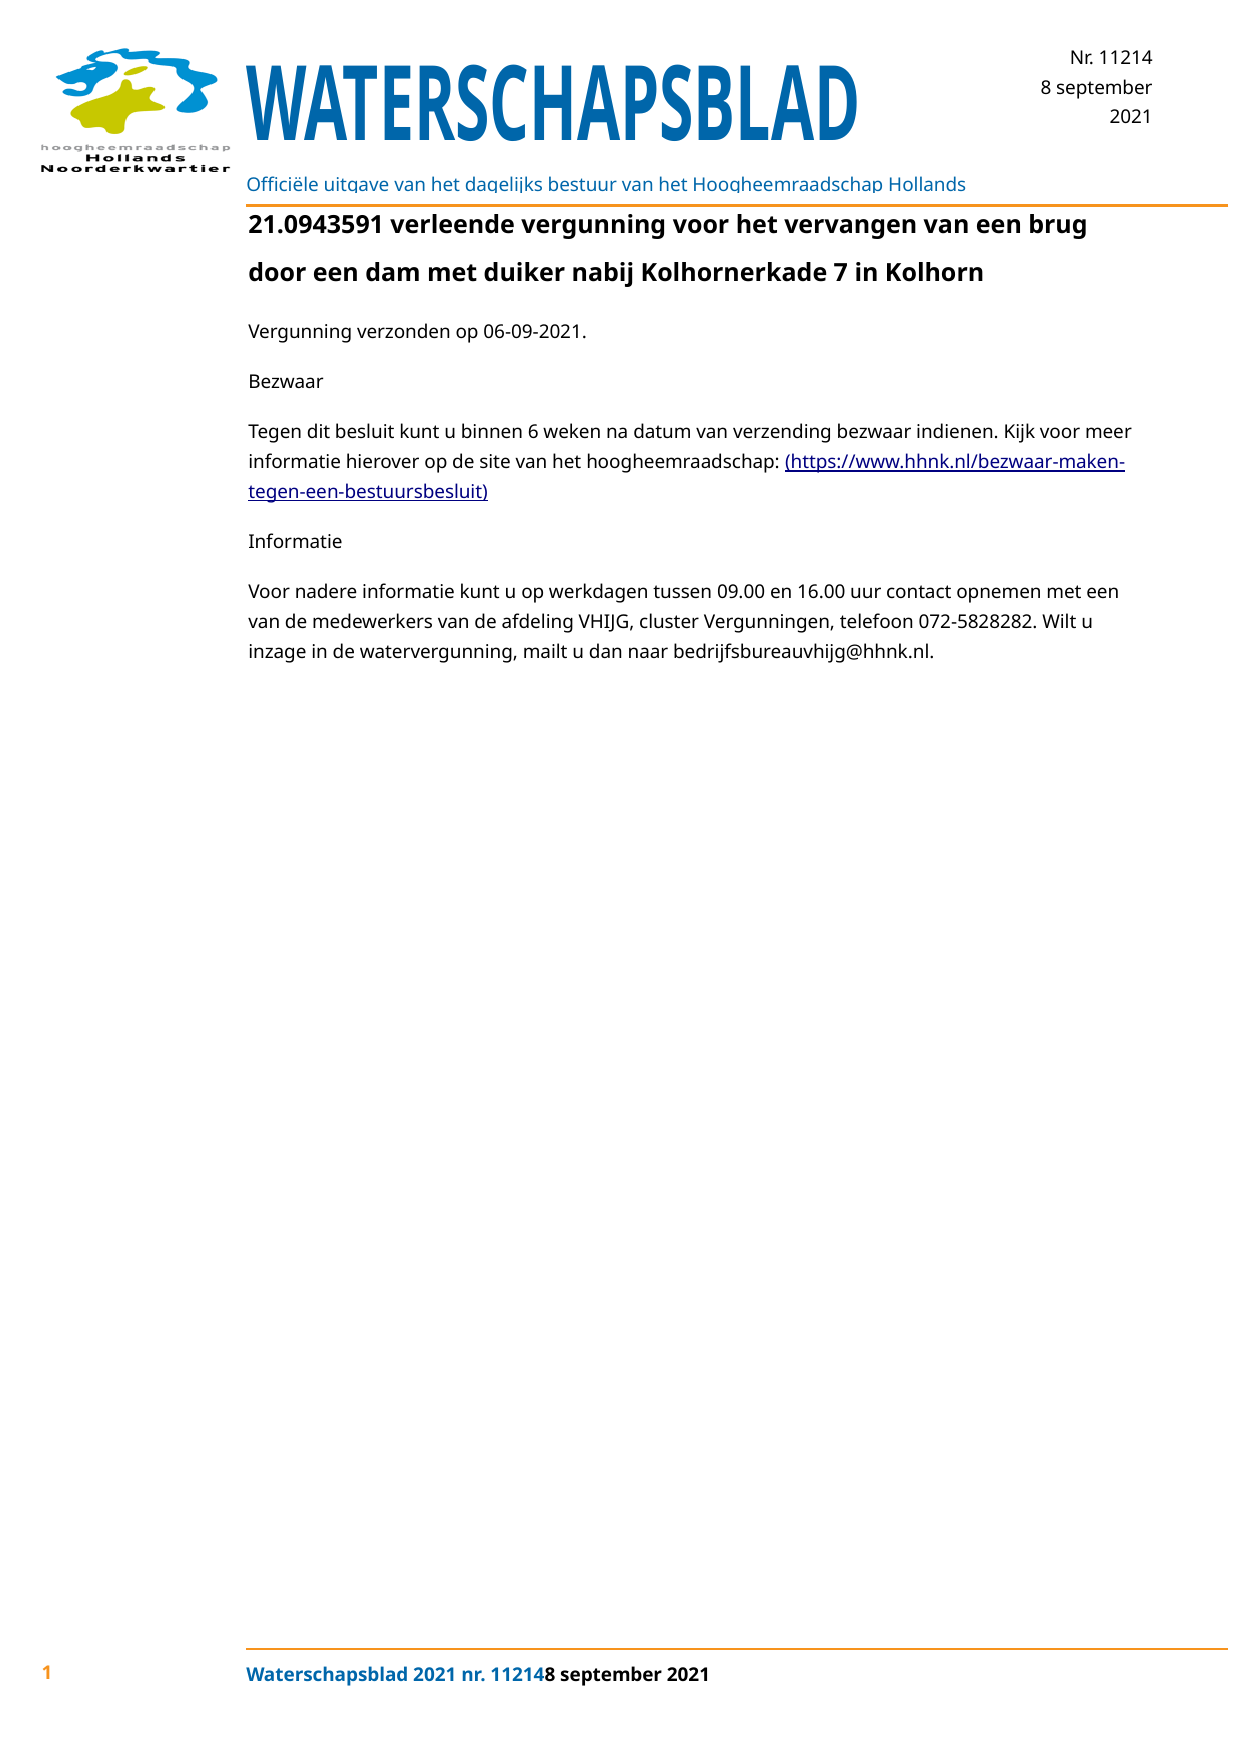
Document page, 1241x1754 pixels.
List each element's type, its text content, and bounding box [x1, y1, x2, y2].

text 21.0943591 verleende vergunning voor het vervangen van een brug door een dam met duiker nabij Kolhornerkade 7 in Kolhorn [248, 207, 1152, 288]
text Tegen dit besluit kunt u binnen 6 weken na datum van verzending bezwaar indienen. Kijk voor meer informatie hierover op de site van het hoogheemraadschap: (https://www.hhnk.nl/bezwaar-maken-tegen-een-bestuursbesluit) [248, 419, 1152, 504]
picture [41, 47, 231, 172]
text Bezwaar [248, 368, 1152, 394]
text Vergunning verzonden op 06-09-2021. [248, 318, 1152, 344]
text Voor nadere informatie kunt u op werkdagen tussen 09.00 en 16.00 uur contact opnemen met een van de medewerkers van de afdeling VHIJG, cluster Vergunningen, telefoon 072-5828282. Wilt u inzage in de watervergunning, mailt u dan naar bedrijfsbureauvhijg@hhnk.nl. [248, 579, 1152, 664]
text Informatie [248, 528, 1152, 554]
